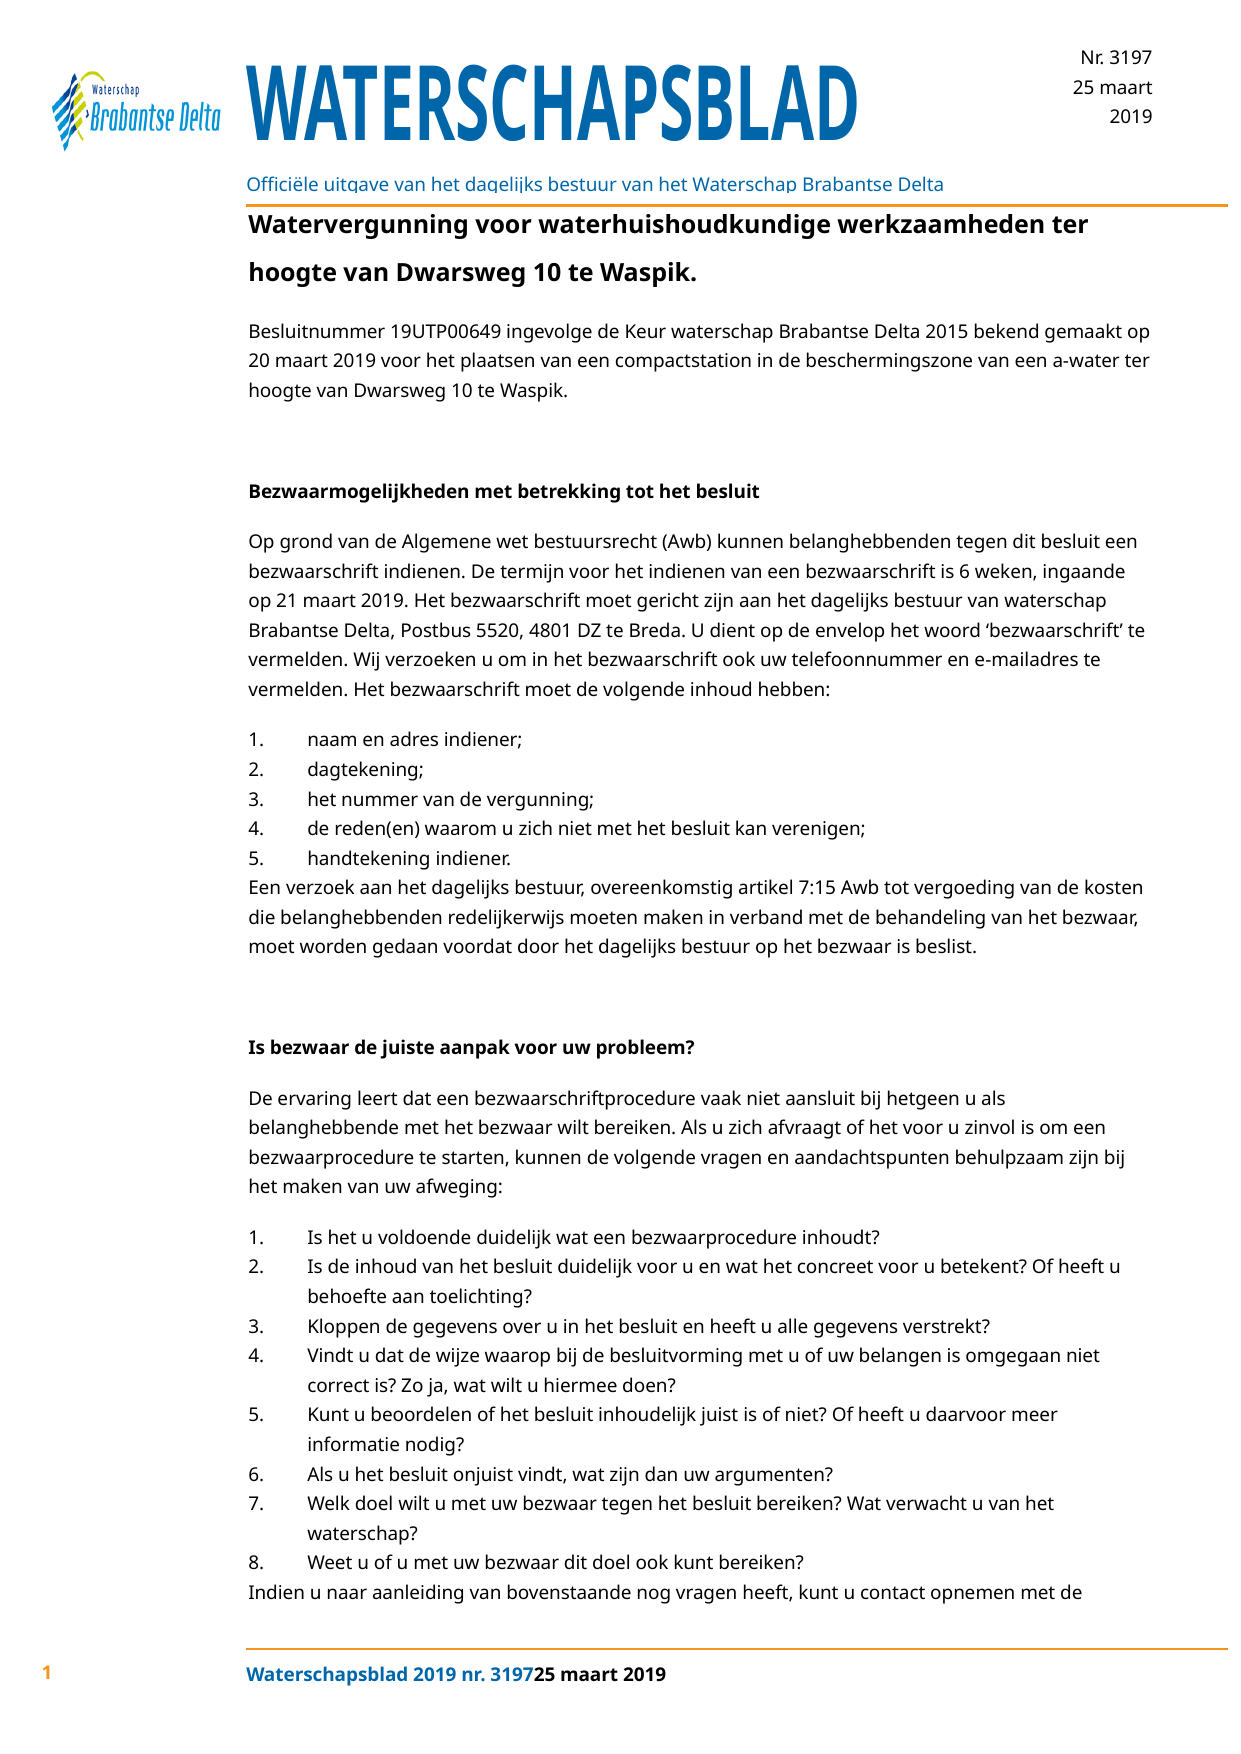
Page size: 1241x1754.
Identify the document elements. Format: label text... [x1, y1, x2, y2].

list naam en adres indiener; [248, 727, 1152, 752]
text Bezwaarmogelijkheden met betrekking tot het besluit [248, 478, 1152, 504]
list het nummer van de vergunning; [248, 786, 1152, 812]
text Op grond van de Algemene wet bestuursrecht (Awb) kunnen belanghebbenden tegen dit besluit een bezwaarschrift indienen. De termijn voor het indienen van een bezwaarschrift is 6 weken, ingaande op 21 maart 2019. Het bezwaarschrift moet gericht zijn aan het dagelijks bestuur van waterschap Brabantse Delta, Postbus 5520, 4801 DZ te Breda. U dient op de envelop het woord ‘bezwaarschrift’ te vermelden. Wij verzoeken u om in het bezwaarschrift ook uw telefoonnummer en e‑mailadres te vermelden. Het bezwaarschrift moet de volgende inhoud hebben: [248, 528, 1152, 702]
list Kunt u beoordelen of het besluit inhoudelijk juist is of niet? Of heeft u daarvoor meer informatie nodig? [248, 1402, 1152, 1457]
text Indien u naar aanleiding van bovenstaande nog vragen heeft, kunt u contact opnemen met de [248, 1579, 1152, 1605]
text Besluitnummer 19UTP00649 ingevolge de Keur waterschap Brabantse Delta 2015 bekend gemaakt op 20 maart 2019 voor het plaatsen van een compactstation in de beschermingszone van een a-water ter hoogte van Dwarsweg 10 te Waspik. [248, 318, 1152, 403]
text De ervaring leert dat een bezwaarschriftprocedure vaak niet aansluit bij hetgeen u als belanghebbende met het bezwaar wilt bereiken. Als u zich afvraagt of het voor u zinvol is om een bezwaarprocedure te starten, kunnen de volgende vragen en aandachtspunten behulpzaam zijn bij het maken van uw afweging: [248, 1085, 1152, 1199]
list de reden(en) waarom u zich niet met het besluit kan verenigen; [248, 815, 1152, 841]
list Is het u voldoende duidelijk wat een bezwaarprocedure inhoudt? [248, 1224, 1152, 1250]
list Welk doel wilt u met uw bezwaar tegen het besluit bereiken? Wat verwacht u van het waterschap? [248, 1490, 1152, 1546]
text Watervergunning voor waterhuishoudkundige werkzaamheden ter hoogte van Dwarsweg 10 te Waspik. [248, 207, 1152, 288]
list Vindt u dat de wijze waarop bij de besluitvorming met u of uw belangen is omgegaan niet correct is? Zo ja, wat wilt u hiermee doen? [248, 1342, 1152, 1398]
list Is de inhoud van het besluit duidelijk voor u en wat het concreet voor u betekent? Of heeft u behoefte aan toelichting? [248, 1254, 1152, 1309]
list Kloppen de gegevens over u in het besluit en heeft u alle gegevens verstrekt? [248, 1313, 1152, 1339]
picture [41, 47, 231, 172]
text Is bezwaar de juiste aanpak voor uw probleem? [248, 1034, 1152, 1060]
list Als u het besluit onjuist vindt, wat zijn dan uw argumenten? [248, 1461, 1152, 1487]
list handtekening indiener. [248, 845, 1152, 871]
list Weet u of u met uw bezwaar dit doel ook kunt bereiken? [248, 1549, 1152, 1575]
text Een verzoek aan het dagelijks bestuur, overeenkomstig artikel 7:15 Awb tot vergoeding van de kosten die belanghebbenden redelijkerwijs moeten maken in verband met de behandeling van het bezwaar, moet worden gedaan voordat door het dagelijks bestuur op het bezwaar is beslist. [248, 874, 1152, 959]
list dagtekening; [248, 756, 1152, 782]
